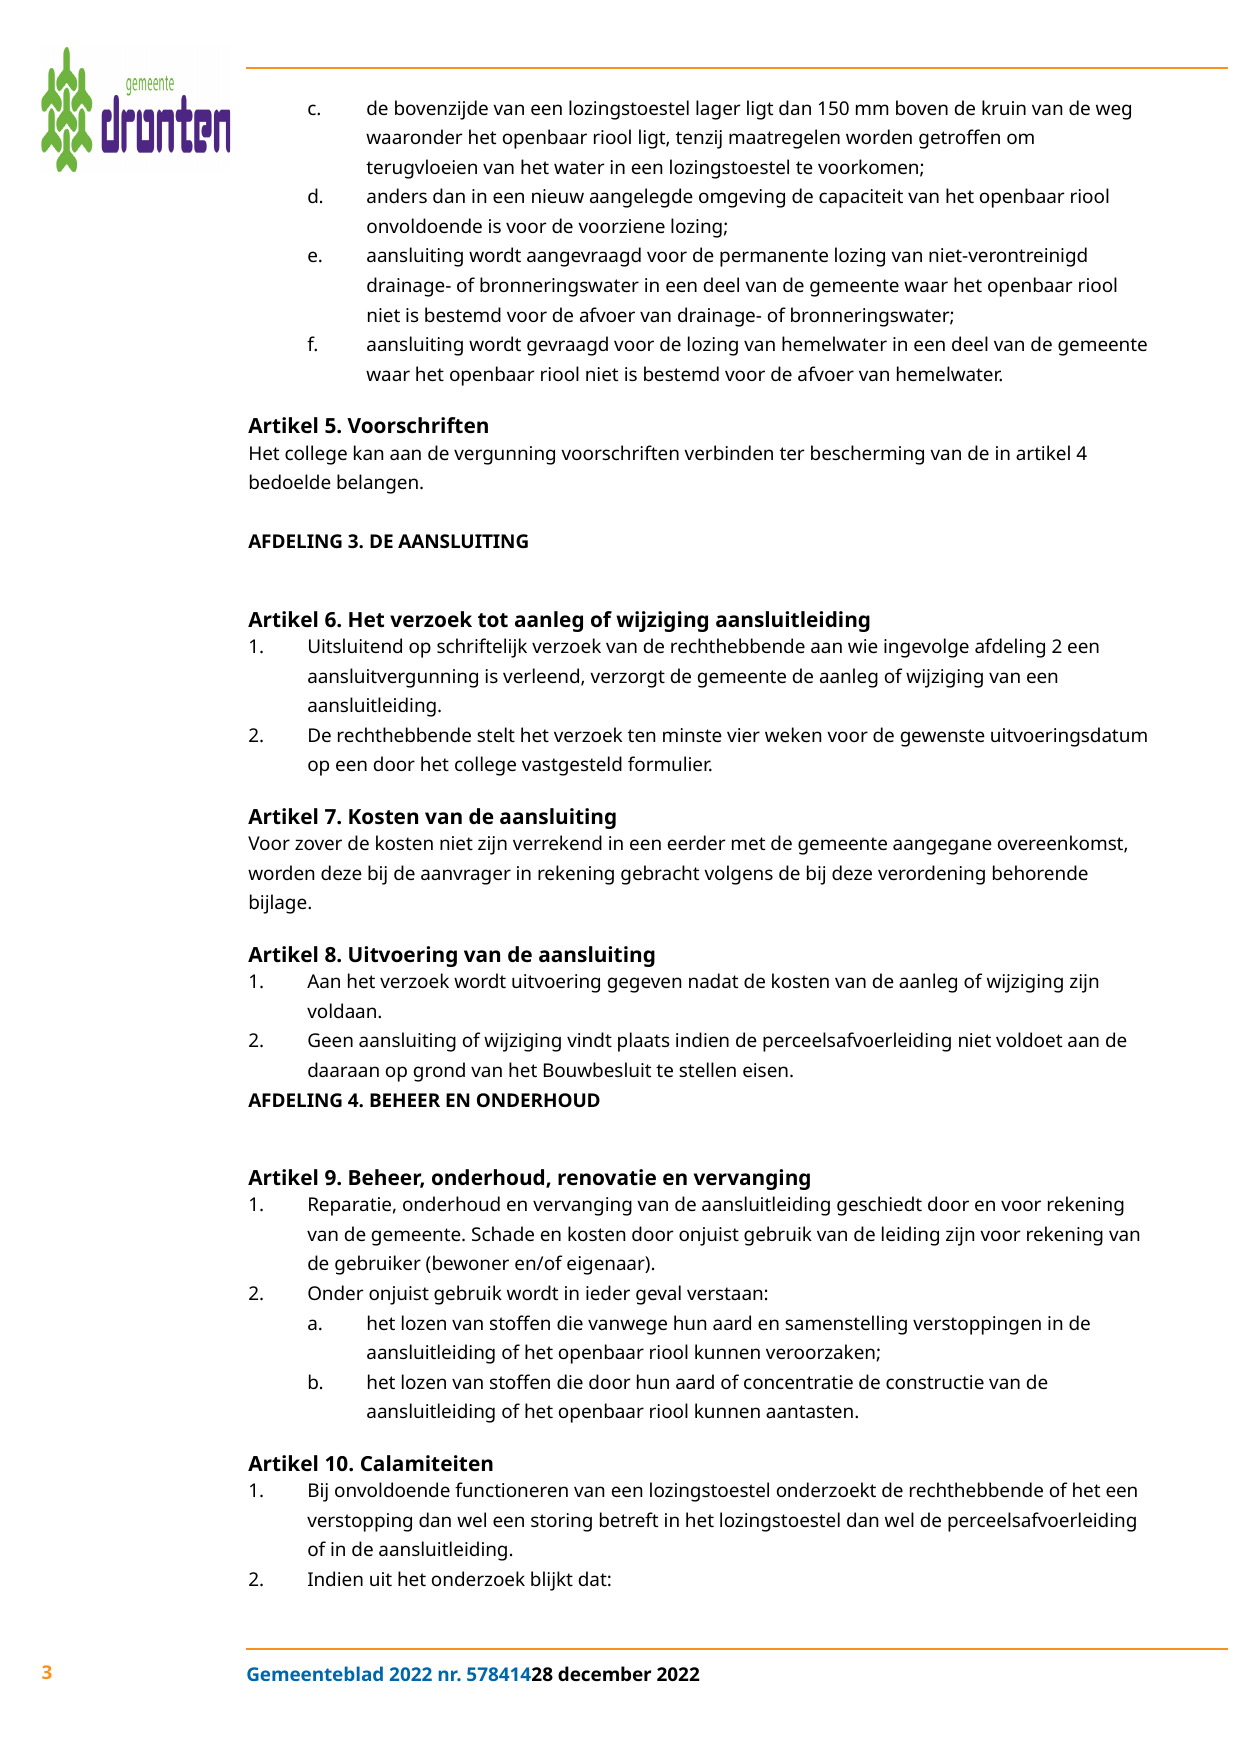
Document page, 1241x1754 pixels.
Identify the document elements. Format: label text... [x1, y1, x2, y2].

list aansluiting wordt gevraagd voor de lozing van hemelwater in een deel van de gemeente waar het openbaar riool niet is bestemd voor de afvoer van hemelwater. [307, 331, 1152, 387]
list het lozen van stoffen die door hun aard of concentratie de constructie van de aansluitleiding of het openbaar riool kunnen aantasten. [307, 1369, 1152, 1424]
list het lozen van stoffen die vanwege hun aard en samenstelling verstoppingen in de aansluitleiding of het openbaar riool kunnen veroorzaken; [307, 1310, 1152, 1365]
list aansluiting wordt aangevraagd voor de permanente lozing van niet-verontreinigd drainage- of bronneringswater in een deel van de gemeente waar het openbaar riool niet is bestemd voor de afvoer van drainage- of bronneringswater; [307, 243, 1152, 328]
text Artikel 10. Calamiteiten [248, 1449, 1152, 1477]
text Voor zover de kosten niet zijn verrekend in een eerder met de gemeente aangegane overeenkomst, worden deze bij de aanvrager in rekening gebracht volgens de bij deze verordening behorende bijlage. [248, 830, 1152, 915]
list Onder onjuist gebruik wordt in ieder geval verstaan: [248, 1280, 1152, 1306]
text Artikel 5. Voorschriften [248, 411, 1152, 440]
list Indien uit het onderzoek blijkt dat: [248, 1566, 1152, 1592]
list anders dan in een nieuw aangelegde omgeving de capaciteit van het openbaar riool onvoldoende is voor de voorziene lozing; [307, 183, 1152, 239]
text Artikel 7. Kosten van de aansluiting [248, 802, 1152, 830]
text Artikel 6. Het verzoek tot aanleg of wijziging aansluitleiding [248, 605, 1152, 633]
list Bij onvoldoende functioneren van een lozingstoestel onderzoekt de rechthebbende of het een verstopping dan wel een storing betreft in het lozingstoestel dan wel de perceelsafvoerleiding of in de aansluitleiding. [248, 1477, 1152, 1562]
list Aan het verzoek wordt uitvoering gegeven nadat de kosten van de aanleg of wijziging zijn voldaan. [248, 968, 1152, 1024]
text Artikel 8. Uitvoering van de aansluiting [248, 940, 1152, 968]
list de bovenzijde van een lozingstoestel lager ligt dan 150 mm boven de kruin van de weg waaronder het openbaar riool ligt, tenzij maatregelen worden getroffen om terugvloeien van het water in een lozingstoestel te voorkomen; [307, 95, 1152, 180]
list De rechthebbende stelt het verzoek ten minste vier weken voor de gewenste uitvoeringsdatum op een door het college vastgesteld formulier. [248, 722, 1152, 777]
text AFDELING 3. DE AANSLUITING [248, 529, 1152, 554]
list Geen aansluiting of wijziging vindt plaats indien de perceelsafvoerleiding niet voldoet aan de daaraan op grond van het Bouwbesluit te stellen eisen. [248, 1028, 1152, 1083]
list Uitsluitend op schriftelijk verzoek van de rechthebbende aan wie ingevolge afdeling 2 een aansluitvergunning is verleend, verzorgt de gemeente de aanleg of wijziging van een aansluitleiding. [248, 633, 1152, 718]
picture [41, 47, 231, 172]
text Artikel 9. Beheer, onderhoud, renovatie en vervanging [248, 1163, 1152, 1191]
list Reparatie, onderhoud en vervanging van de aansluitleiding geschiedt door en voor rekening van de gemeente. Schade en kosten door onjuist gebruik van de leiding zijn voor rekening van de gebruiker (bewoner en/of eigenaar). [248, 1191, 1152, 1276]
text AFDELING 4. BEHEER EN ONDERHOUD [248, 1087, 1152, 1112]
text Het college kan aan de vergunning voorschriften verbinden ter bescherming van de in artikel 4 bedoelde belangen. [248, 440, 1152, 495]
